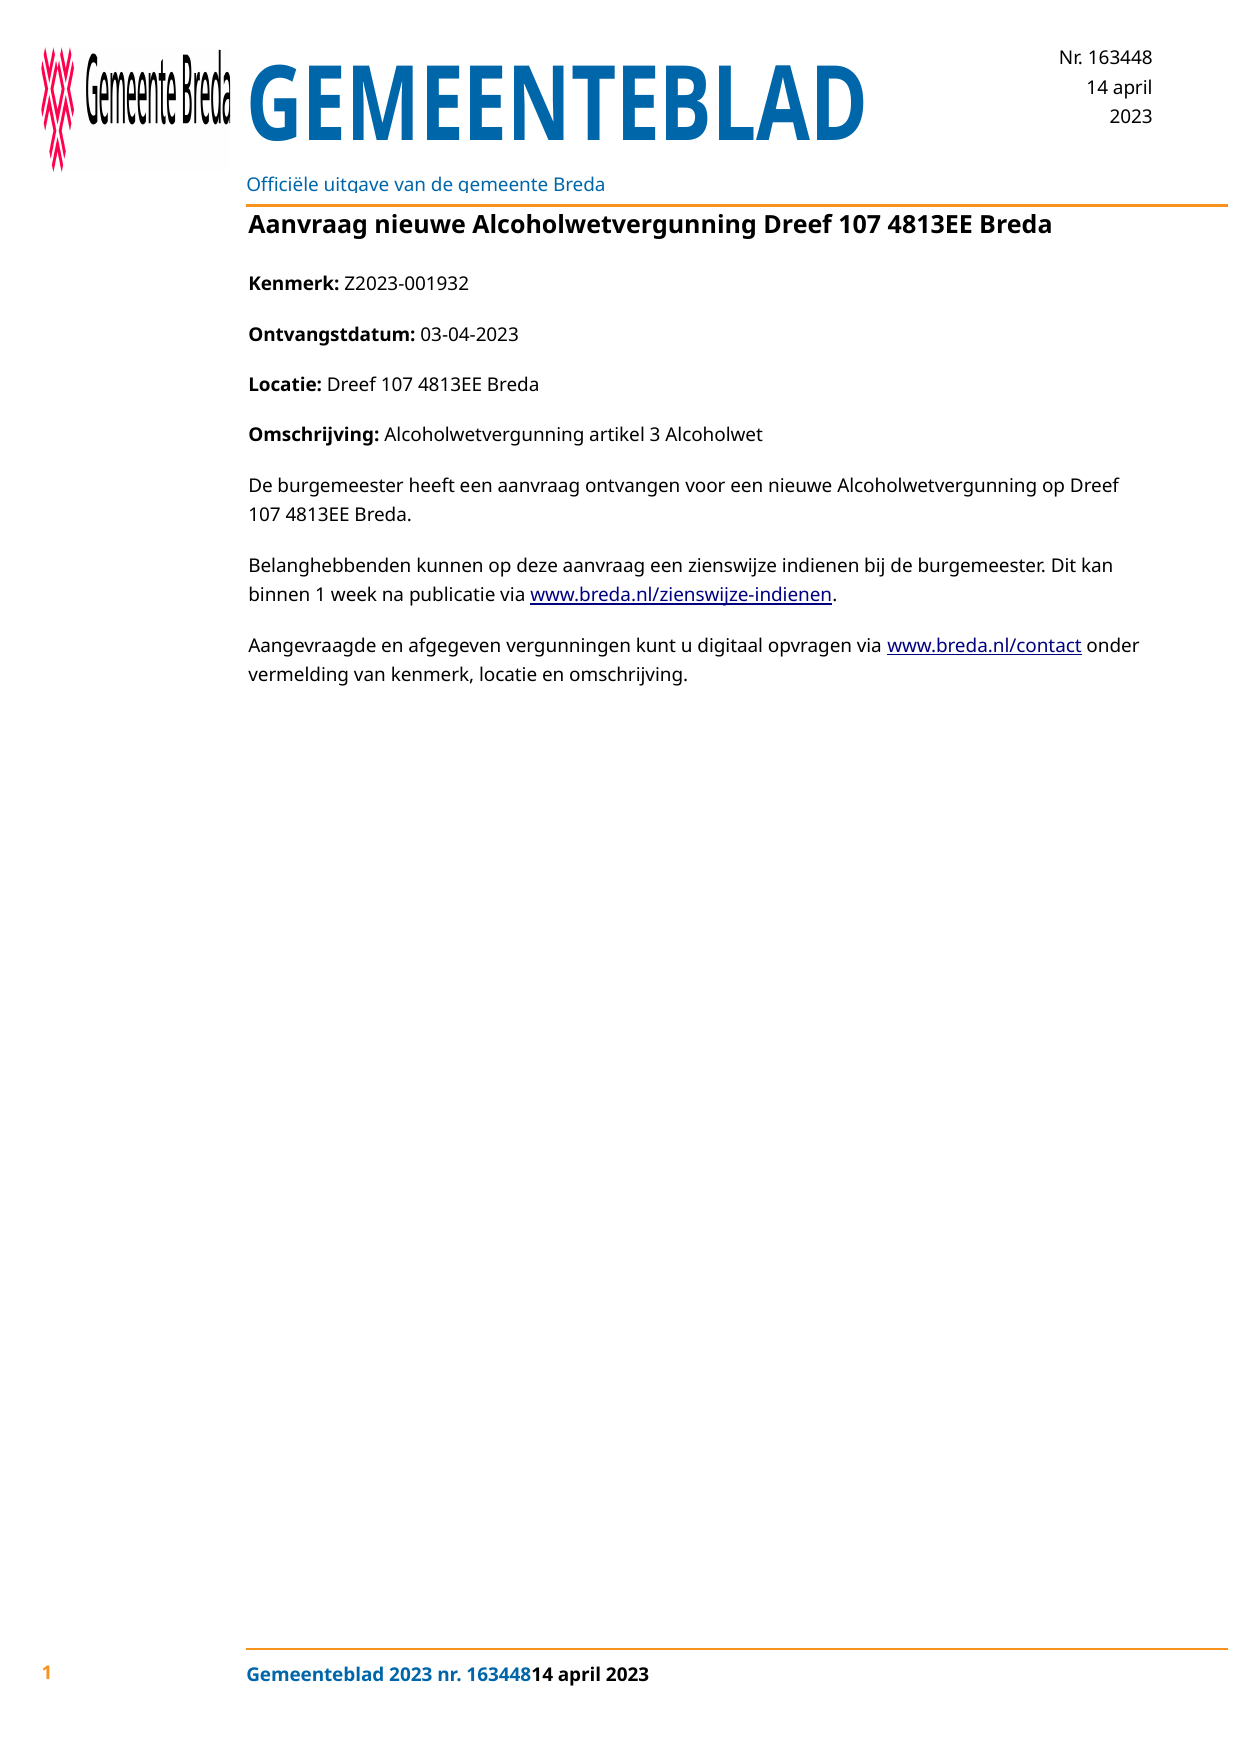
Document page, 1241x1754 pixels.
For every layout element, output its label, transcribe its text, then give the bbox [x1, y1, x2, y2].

text Belanghebbenden kunnen op deze aanvraag een zienswijze indienen bij de burgemeester. Dit kan binnen 1 week na publicatie via www.breda.nl/zienswijze-indienen. [248, 552, 1152, 607]
text De burgemeester heeft een aanvraag ontvangen voor een nieuwe Alcoholwetvergunning op Dreef 107 4813EE Breda. [248, 472, 1152, 527]
text Locatie: Dreef 107 4813EE Breda [248, 371, 1152, 397]
text Kenmerk: Z2023-001932 [248, 270, 1152, 296]
text Aanvraag nieuwe Alcoholwetvergunning Dreef 107 4813EE Breda [248, 207, 1152, 241]
text Omschrijving: Alcoholwetvergunning artikel 3 Alcoholwet [248, 422, 1152, 447]
text Aangevraagde en afgegeven vergunningen kunt u digitaal opvragen via www.breda.nl/contact onder vermelding van kenmerk, locatie en omschrijving. [248, 632, 1152, 687]
text Ontvangstdatum: 03-04-2023 [248, 321, 1152, 346]
picture [41, 47, 231, 172]
